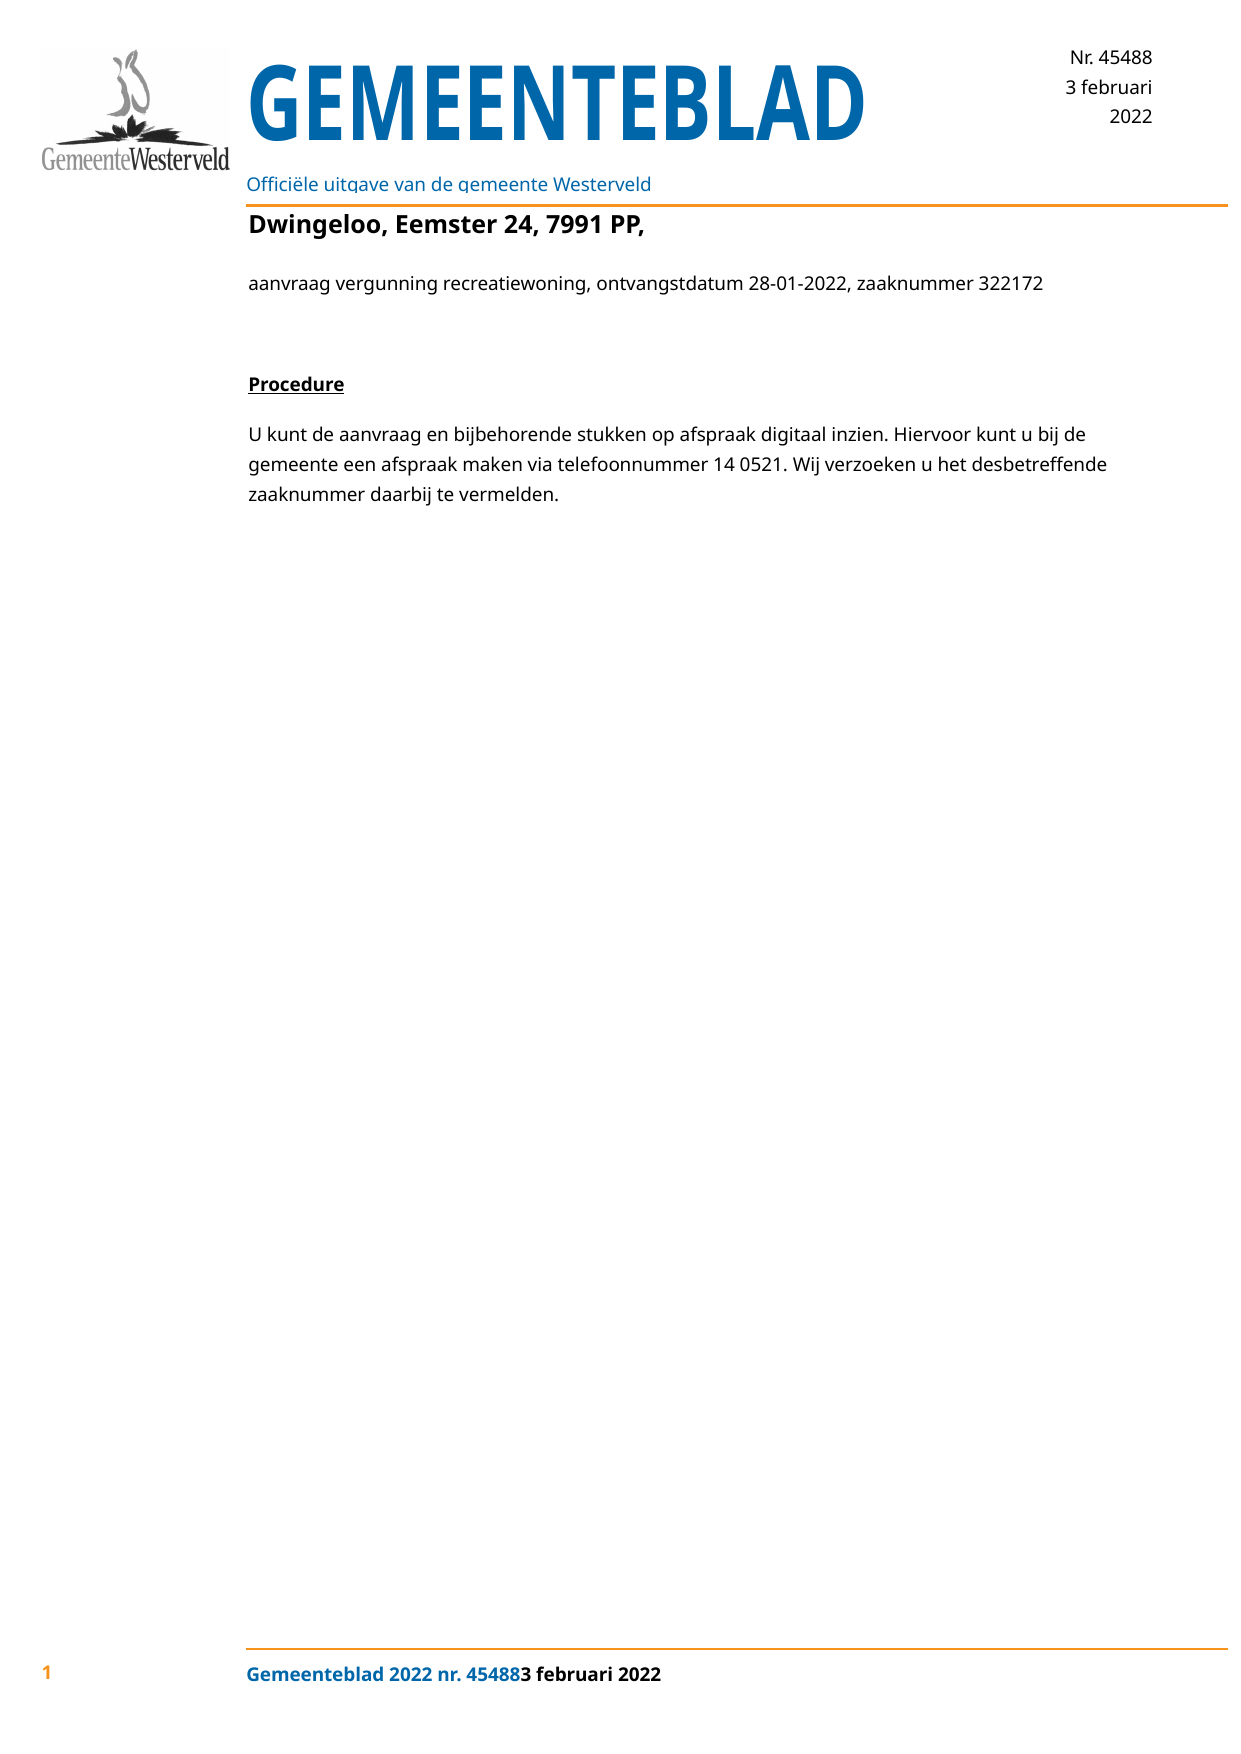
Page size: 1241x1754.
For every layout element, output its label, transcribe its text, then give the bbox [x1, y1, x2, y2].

text U kunt de aanvraag en bijbehorende stukken op afspraak digitaal inzien. Hiervoor kunt u bij de gemeente een afspraak maken via telefoonnummer 14 0521. Wij verzoeken u het desbetreffende zaaknummer daarbij te vermelden. [248, 422, 1152, 506]
picture [41, 47, 231, 172]
text Procedure [248, 371, 1152, 397]
text Dwingeloo, Eemster 24, 7991 PP, [248, 207, 1152, 241]
text aanvraag vergunning recreatiewoning, ontvangstdatum 28-01-2022, zaaknummer 322172 [248, 270, 1152, 296]
